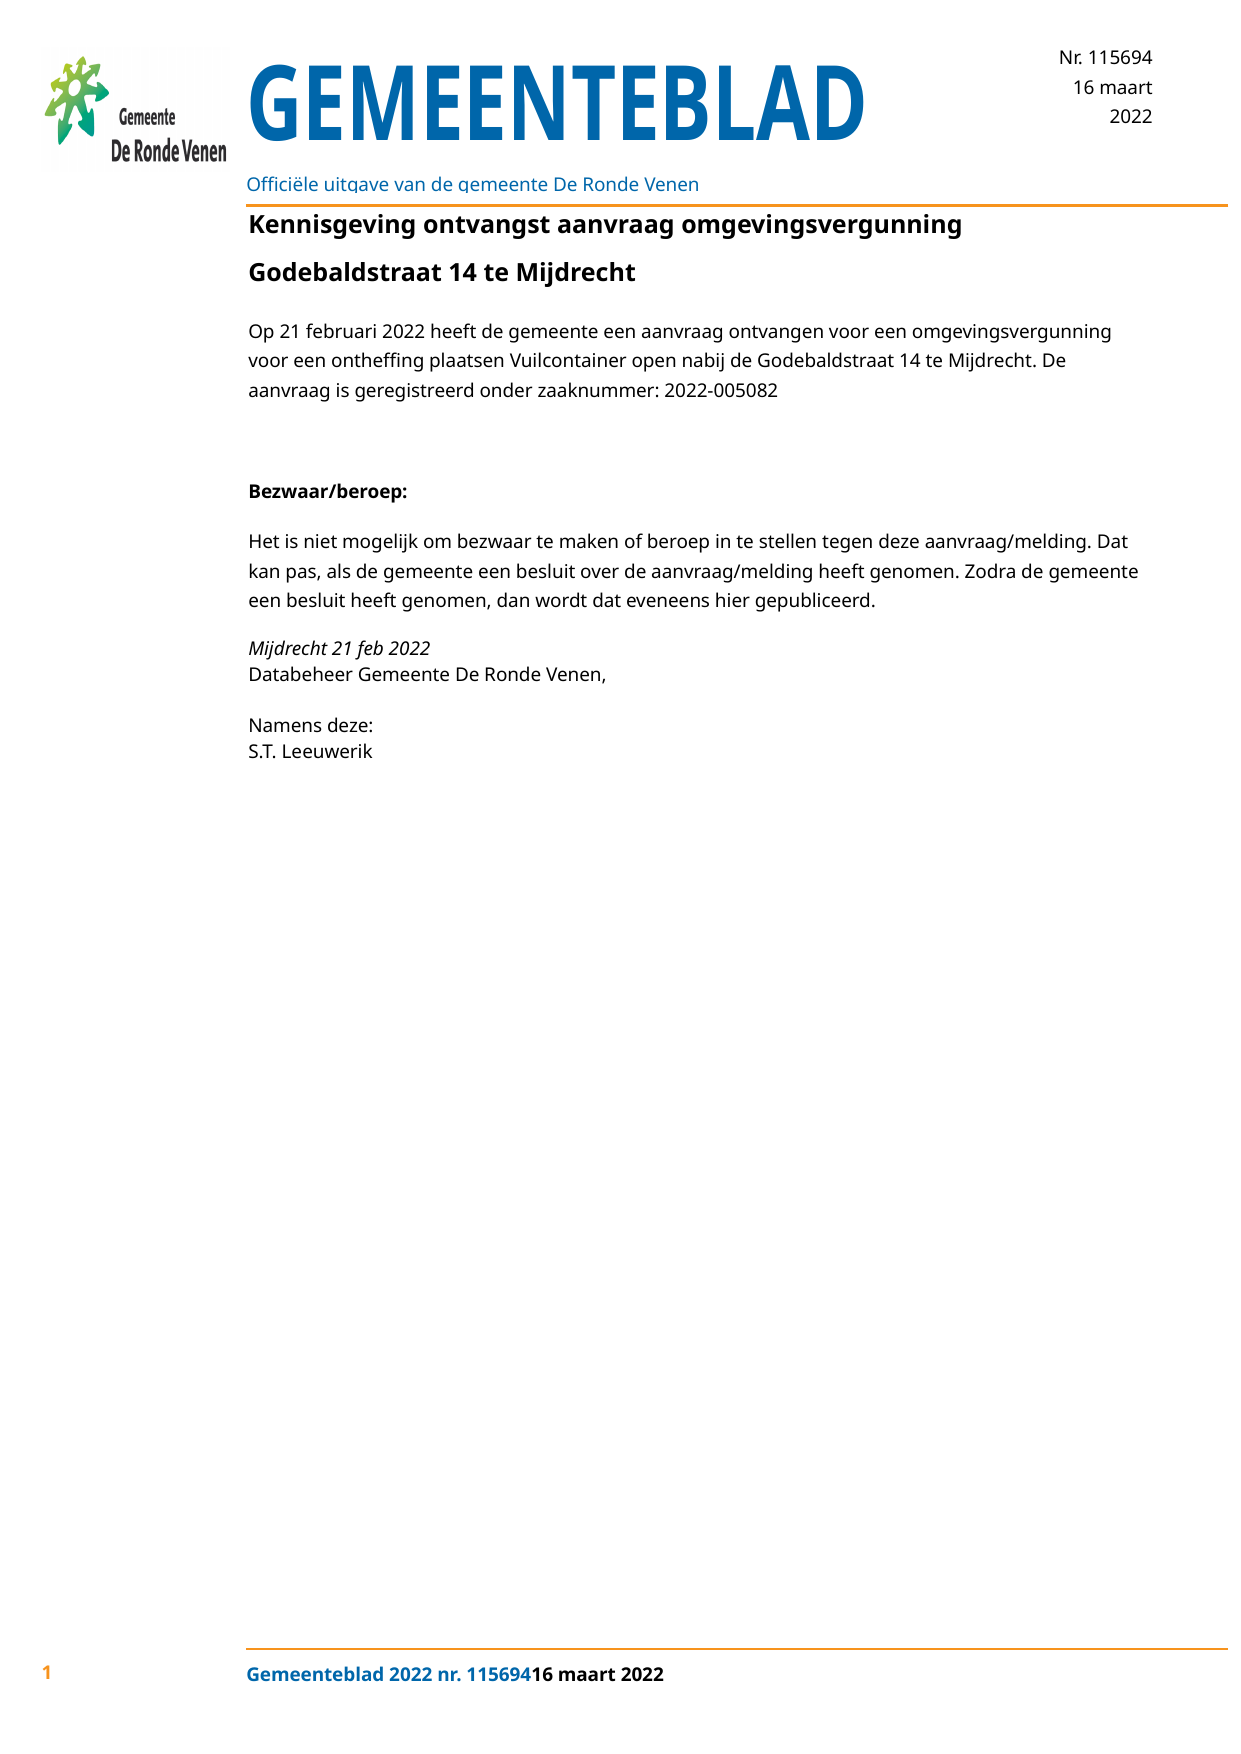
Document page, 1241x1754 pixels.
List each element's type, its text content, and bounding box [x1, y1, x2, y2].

text Bezwaar/beroep: [248, 478, 1152, 504]
text S.T. Leeuwerik [248, 738, 1152, 764]
text Op 21 februari 2022 heeft de gemeente een aanvraag ontvangen voor een omgevingsvergunning voor een ontheffing plaatsen Vuilcontainer open nabij de Godebaldstraat 14 te Mijdrecht. De aanvraag is geregistreerd onder zaaknummer: 2022-005082 [248, 318, 1152, 403]
picture [41, 47, 231, 172]
text Kennisgeving ontvangst aanvraag omgevingsvergunning Godebaldstraat 14 te Mijdrecht [248, 207, 1152, 288]
text Databeheer Gemeente De Ronde Venen, [248, 661, 1152, 687]
text Het is niet mogelijk om bezwaar te maken of beroep in te stellen tegen deze aanvraag/melding. Dat kan pas, als de gemeente een besluit over de aanvraag/melding heeft genomen. Zodra de gemeente een besluit heeft genomen, dan wordt dat eveneens hier gepubliceerd. [248, 528, 1152, 613]
text Namens deze: [248, 712, 1152, 738]
text Mijdrecht 21 feb 2022 [248, 635, 1152, 661]
